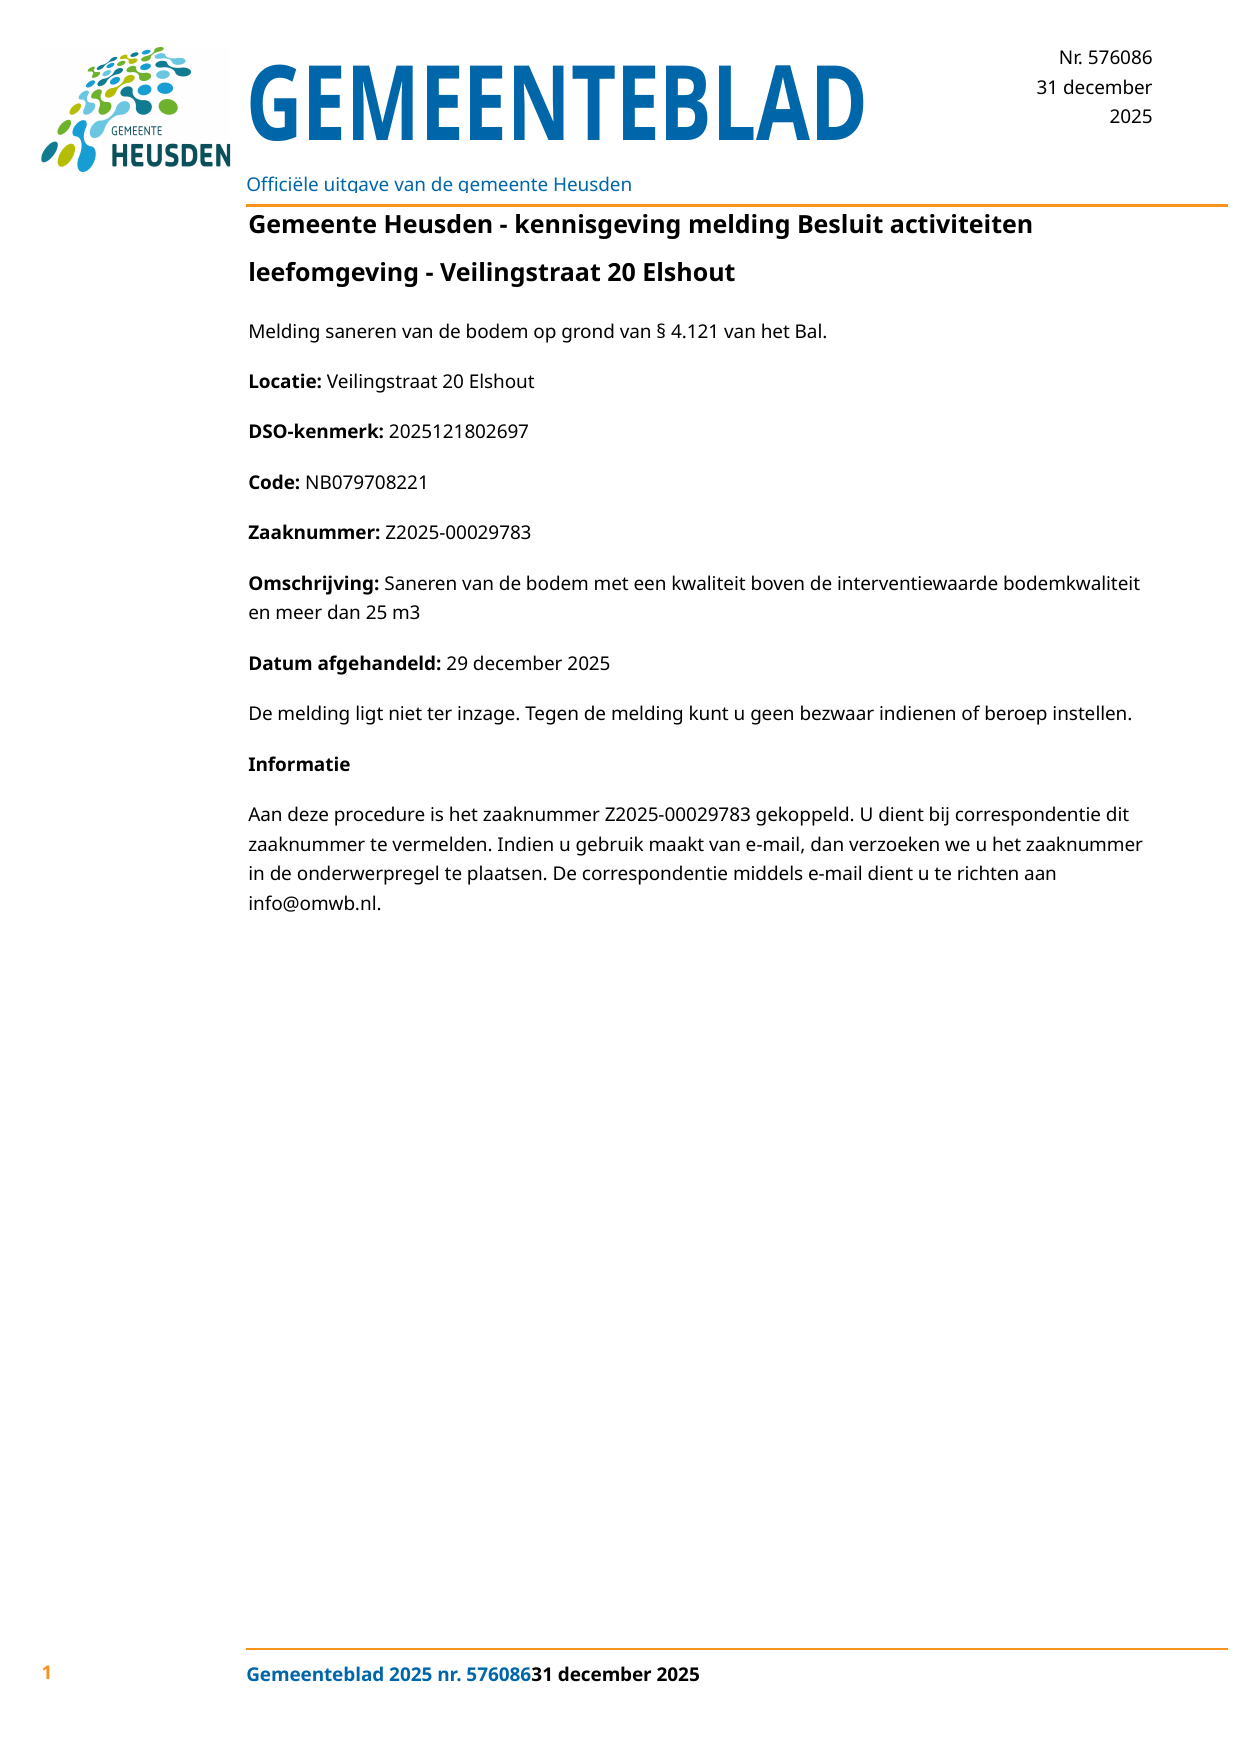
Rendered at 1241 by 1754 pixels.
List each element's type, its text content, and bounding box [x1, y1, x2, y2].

text Aan deze procedure is het zaaknummer Z2025-00029783 gekoppeld. U dient bij correspondentie dit zaaknummer te vermelden. Indien u gebruik maakt van e-mail, dan verzoeken we u het zaaknummer in de onderwerpregel te plaatsen. De correspondentie middels e-mail dient u te richten aan info@omwb.nl. [248, 801, 1152, 916]
text Melding saneren van de bodem op grond van § 4.121 van het Bal. [248, 318, 1152, 344]
text Locatie: Veilingstraat 20 Elshout [248, 368, 1152, 394]
text Informatie [248, 751, 1152, 777]
text DSO-kenmerk: 2025121802697 [248, 419, 1152, 444]
text Gemeente Heusden - kennisgeving melding Besluit activiteiten leefomgeving - Veilingstraat 20 Elshout [248, 207, 1152, 288]
picture [41, 47, 231, 172]
text De melding ligt niet ter inzage. Tegen de melding kunt u geen bezwaar indienen of beroep instellen. [248, 700, 1152, 726]
text Omschrijving: Saneren van de bodem met een kwaliteit boven de interventiewaarde bodemkwaliteit en meer dan 25 m3 [248, 570, 1152, 625]
text Code: NB079708221 [248, 469, 1152, 495]
text Zaaknummer: Z2025-00029783 [248, 519, 1152, 545]
text Datum afgehandeld: 29 december 2025 [248, 650, 1152, 676]
